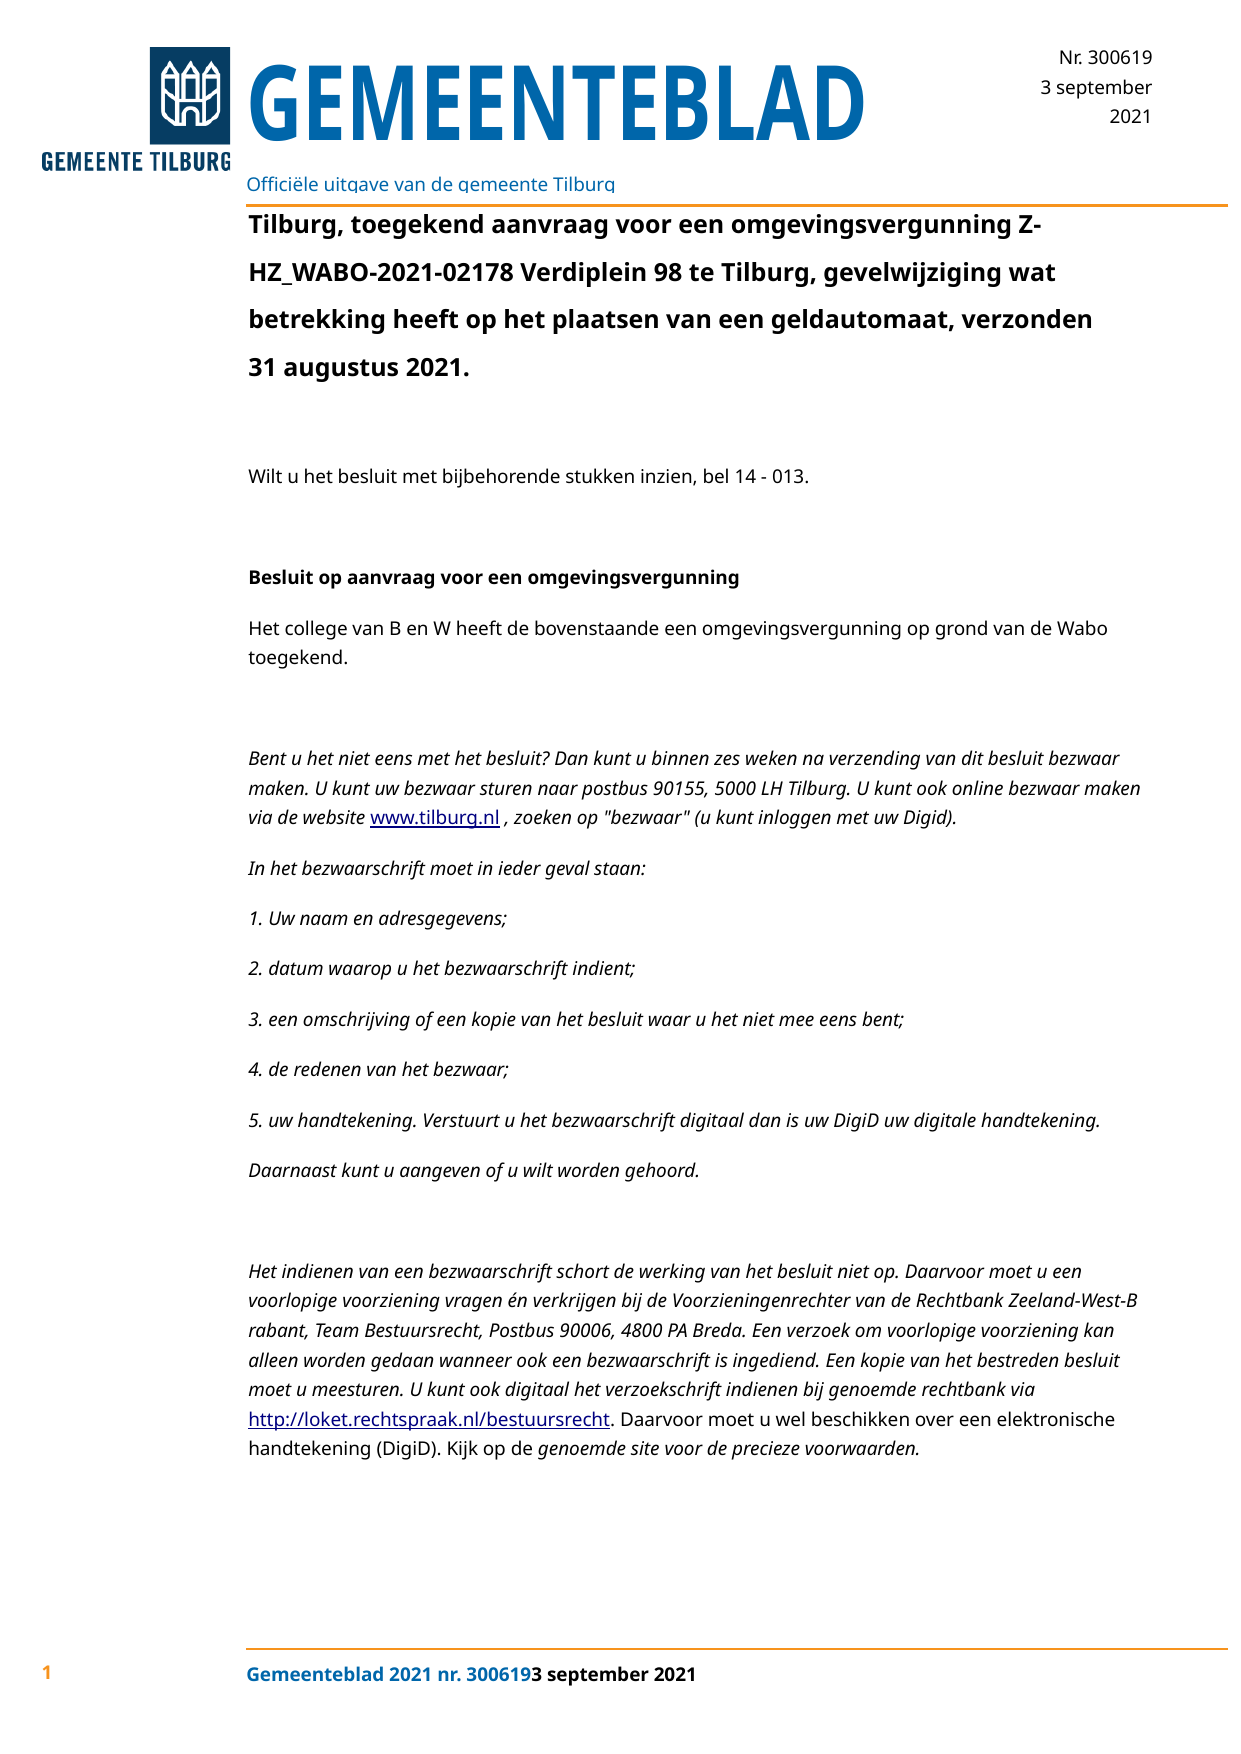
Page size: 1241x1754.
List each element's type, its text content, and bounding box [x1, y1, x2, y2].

text Bent u het niet eens met het besluit? Dan kunt u binnen zes weken na verzending van dit besluit bezwaar maken. U kunt uw bezwaar sturen naar postbus 90155, 5000 LH Tilburg. U kunt ook online bezwaar maken via de website www.tilburg.nl , zoeken op "bezwaar" (u kunt inloggen met uw Digid). [248, 745, 1152, 830]
picture [41, 47, 231, 172]
text Tilburg, toegekend aanvraag voor een omgevingsvergunning Z-HZ_WABO-2021-02178 Verdiplein 98 te Tilburg, gevelwijziging wat betrekking heeft op het plaatsen van een geldautomaat, verzonden 31 augustus 2021. [248, 207, 1152, 384]
text Het indienen van een bezwaarschrift schort de werking van het besluit niet op. Daarvoor moet u een voorlopige voorziening vragen én verkrijgen bij de Voorzieningenrechter van de Rechtbank Zeeland-West-B rabant, Team Bestuursrecht, Postbus 90006, 4800 PA Breda. Een verzoek om voorlopige voorziening kan alleen worden gedaan wanneer ook een bezwaarschrift is ingediend. Een kopie van het bestreden besluit moet u meesturen. U kunt ook digitaal het verzoekschrift indienen bij genoemde rechtbank via http://loket.rechtspraak.nl/bestuursrecht. Daarvoor moet u wel beschikken over een elektronische handtekening (DigiD). Kijk op de genoemde site voor de precieze voorwaarden. [248, 1258, 1152, 1461]
text Het college van B en W heeft de bovenstaande een omgevingsvergunning op grond van de Wabo toegekend. [248, 615, 1152, 670]
text 2. datum waarop u het bezwaarschrift indient; [248, 956, 1152, 981]
text 3. een omschrijving of een kopie van het besluit waar u het niet mee eens bent; [248, 1006, 1152, 1032]
text 4. de redenen van het bezwaar; [248, 1056, 1152, 1082]
text Besluit op aanvraag voor een omgevingsvergunning [248, 564, 1152, 590]
text Daarnaast kunt u aangeven of u wilt worden gehoord. [248, 1157, 1152, 1183]
text In het bezwaarschrift moet in ieder geval staan: [248, 855, 1152, 881]
text Wilt u het besluit met bijbehorende stukken inzien, bel 14 - 013. [248, 463, 1152, 489]
text 5. uw handtekening. Verstuurt u het bezwaarschrift digitaal dan is uw DigiD uw digitale handtekening. [248, 1107, 1152, 1133]
text 1. Uw naam en adresgegevens; [248, 905, 1152, 931]
